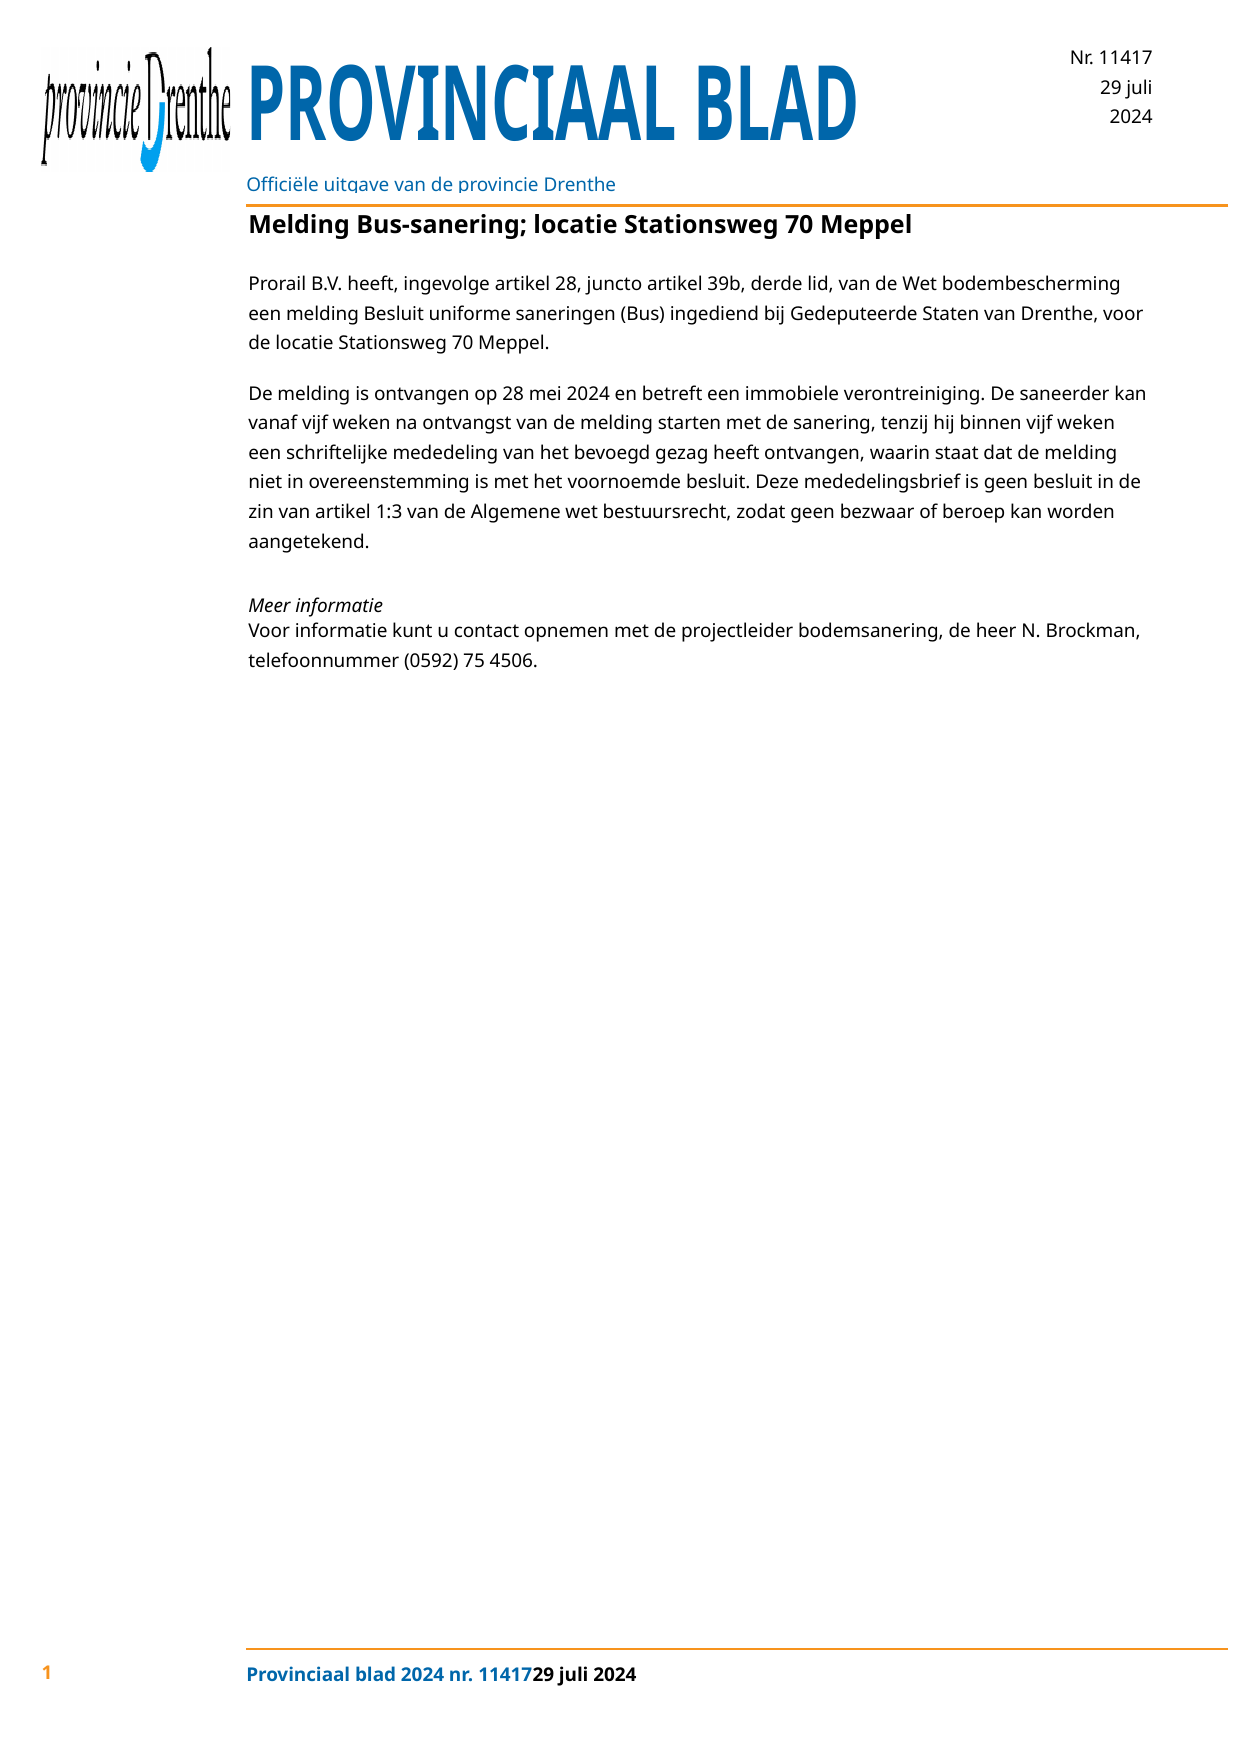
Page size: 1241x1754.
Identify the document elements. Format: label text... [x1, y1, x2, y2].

text Meer informatie [248, 592, 1152, 617]
text Melding Bus-sanering; locatie Stationsweg 70 Meppel [248, 207, 1152, 241]
text Prorail B.V. heeft, ingevolge artikel 28, juncto artikel 39b, derde lid, van de Wet bodembescherming een melding Besluit uniforme saneringen (Bus) ingediend bij Gedeputeerde Staten van Drenthe, voor de locatie Stationsweg 70 Meppel. [248, 270, 1152, 355]
text De melding is ontvangen op 28 mei 2024 en betreft een immobiele verontreiniging. De saneerder kan vanaf vijf weken na ontvangst van de melding starten met de sanering, tenzij hij binnen vijf weken een schriftelijke mededeling van het bevoegd gezag heeft ontvangen, waarin staat dat de melding niet in overeenstemming is met het voornoemde besluit. Deze mededelingsbrief is geen besluit in de zin van artikel 1:3 van de Algemene wet bestuursrecht, zodat geen bezwaar of beroep kan worden aangetekend. [248, 380, 1152, 553]
picture [41, 47, 231, 172]
text Voor informatie kunt u contact opnemen met de projectleider bodemsanering, de heer N. Brockman, telefoonnummer (0592) 75 4506. [248, 617, 1152, 673]
